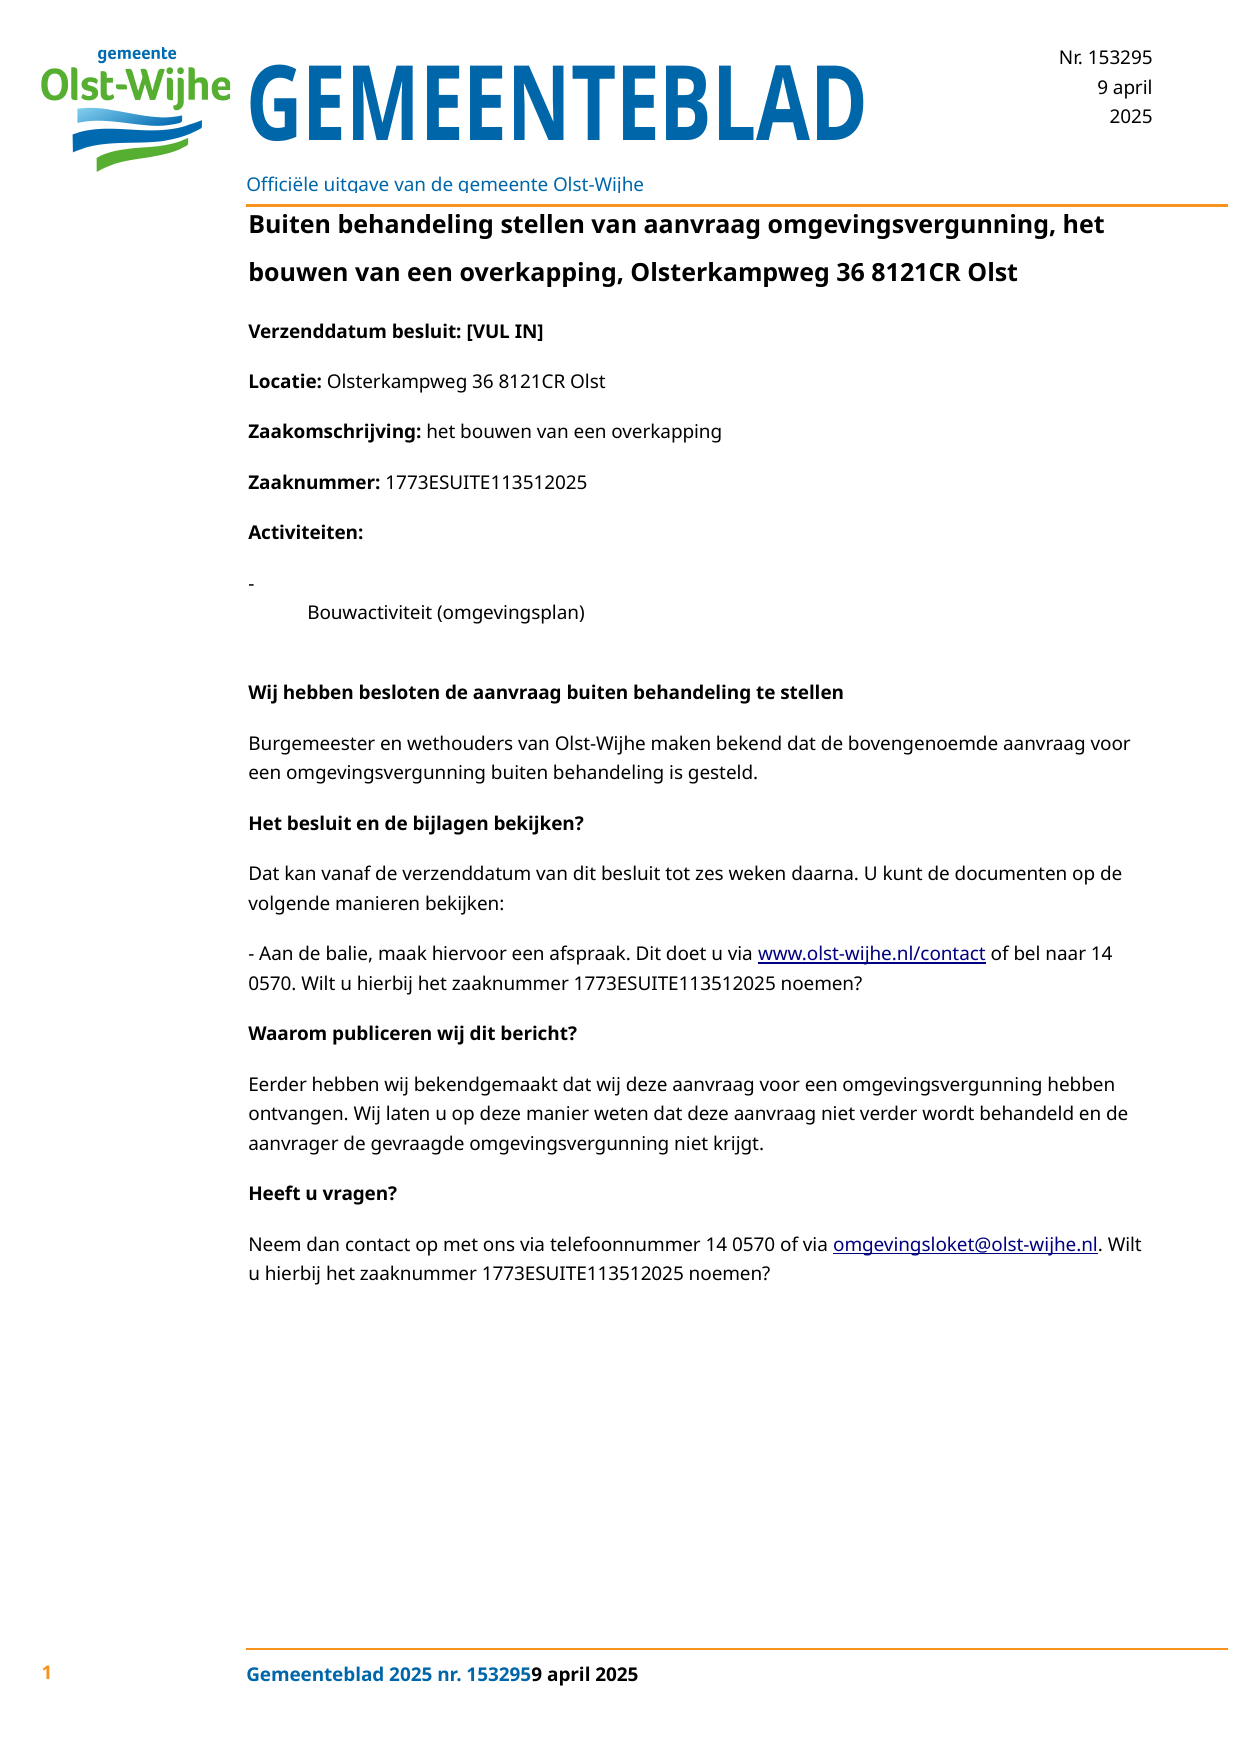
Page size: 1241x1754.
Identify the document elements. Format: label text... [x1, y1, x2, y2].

text Zaakomschrijving: het bouwen van een overkapping [248, 419, 1152, 444]
text Neem dan contact op met ons via telefoonnummer 14 0570 of via omgevingsloket@olst-wijhe.nl. Wilt u hierbij het zaaknummer 1773ESUITE113512025 noemen? [248, 1231, 1152, 1286]
text Activiteiten: [248, 519, 1152, 545]
text Waarom publiceren wij dit bericht? [248, 1020, 1152, 1046]
text Locatie: Olsterkampweg 36 8121CR Olst [248, 368, 1152, 394]
text Wij hebben besloten de aanvraag buiten behandeling te stellen [248, 679, 1152, 705]
text Zaaknummer: 1773ESUITE113512025 [248, 469, 1152, 495]
text Heeft u vragen? [248, 1180, 1152, 1206]
text Het besluit en de bijlagen bekijken? [248, 810, 1152, 836]
text Verzenddatum besluit: [VUL IN] [248, 318, 1152, 344]
text Dat kan vanaf de verzenddatum van dit besluit tot zes weken daarna. U kunt de documenten op de volgende manieren bekijken: [248, 860, 1152, 916]
text Burgemeester en wethouders van Olst-Wijhe maken bekend dat de bovengenoemde aanvraag voor een omgevingsvergunning buiten behandeling is gesteld. [248, 730, 1152, 785]
text Buiten behandeling stellen van aanvraag omgevingsvergunning, het bouwen van een overkapping, Olsterkampweg 36 8121CR Olst [248, 207, 1152, 288]
text - Aan de balie, maak hiervoor een afspraak. Dit doet u via www.olst-wijhe.nl/contact of bel naar 14 0570. Wilt u hierbij het zaaknummer 1773ESUITE113512025 noemen? [248, 940, 1152, 996]
picture [41, 47, 231, 172]
list Bouwactiviteit (omgevingsplan) [248, 599, 1152, 625]
text Eerder hebben wij bekendgemaakt dat wij deze aanvraag voor een omgevingsvergunning hebben ontvangen. Wij laten u op deze manier weten dat deze aanvraag niet verder wordt behandeld en de aanvrager de gevraagde omgevingsvergunning niet krijgt. [248, 1071, 1152, 1156]
